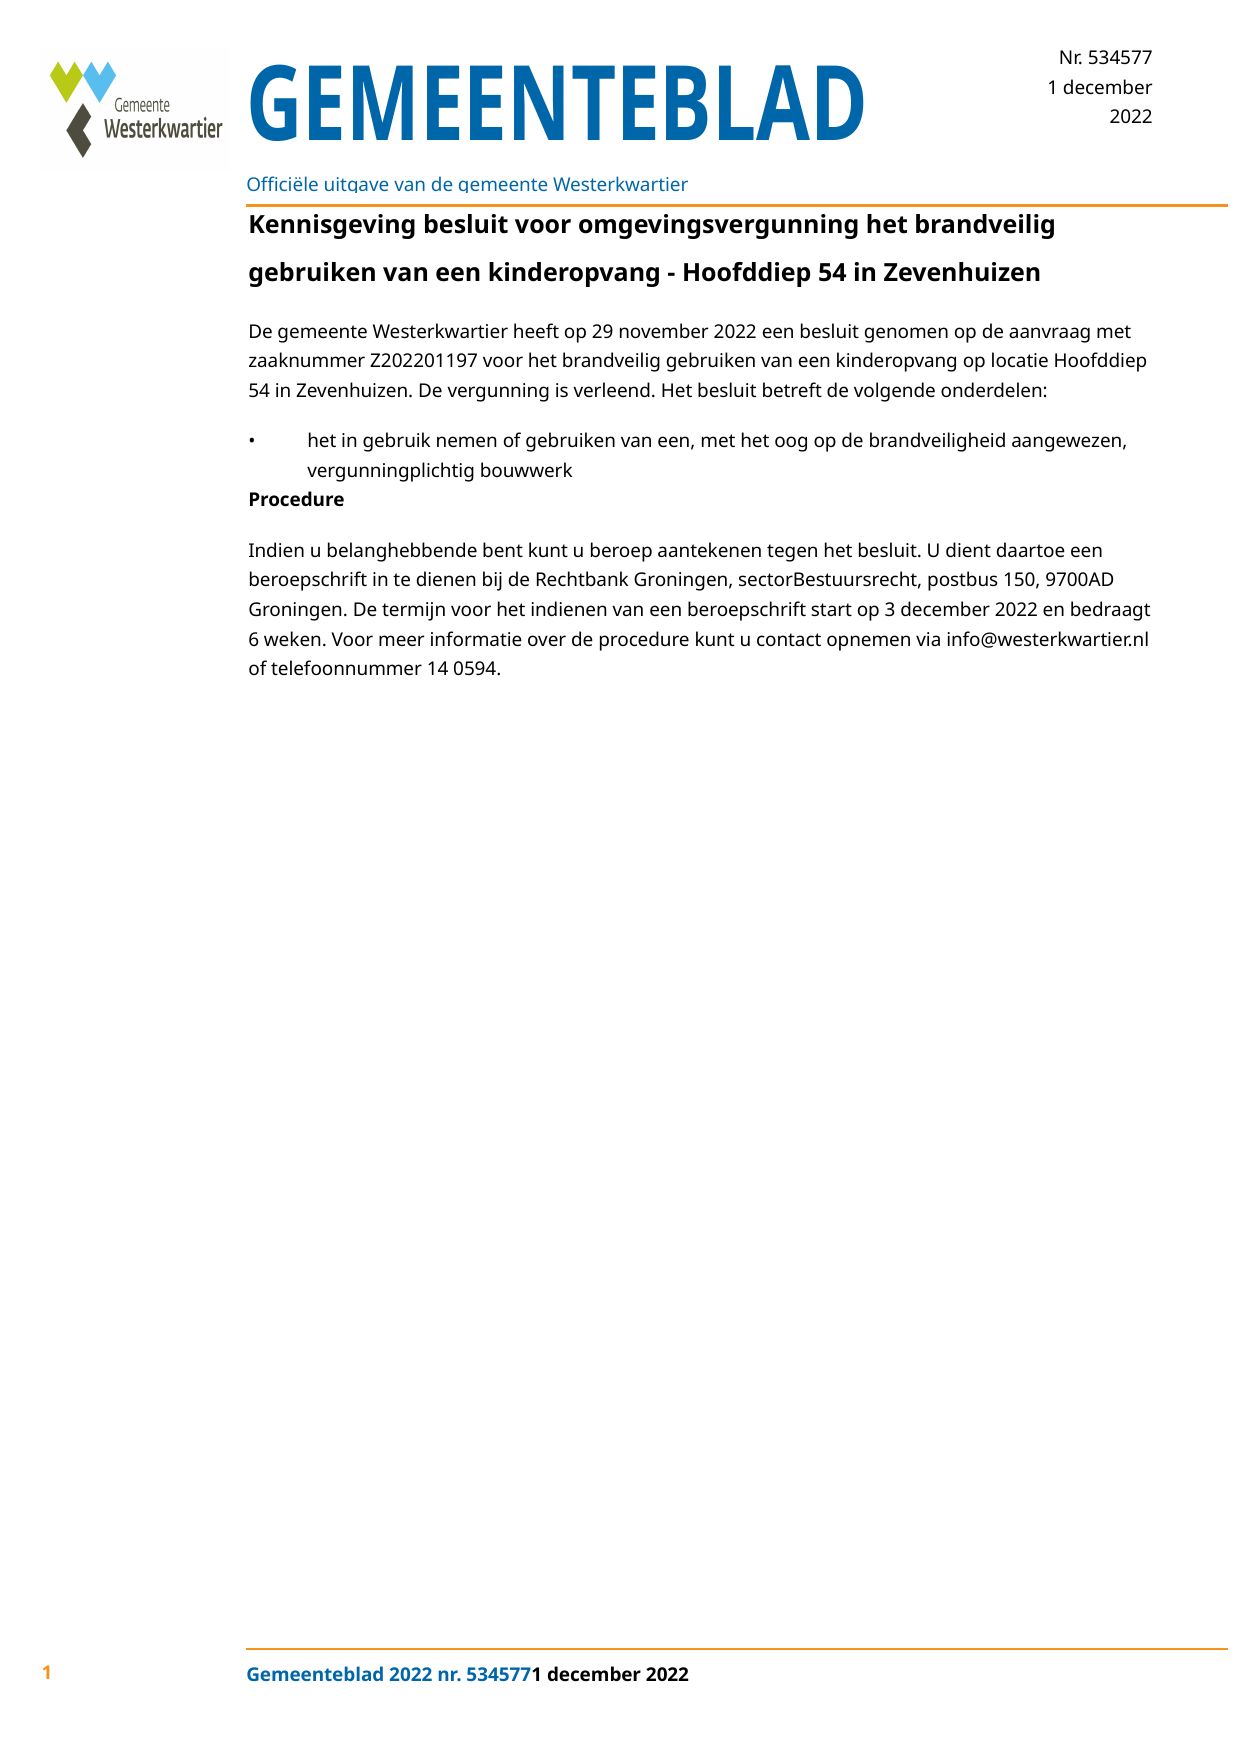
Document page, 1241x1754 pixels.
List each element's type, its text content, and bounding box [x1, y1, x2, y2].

text De gemeente Westerkwartier heeft op 29 november 2022 een besluit genomen op de aanvraag met zaaknummer Z202201197 voor het brandveilig gebruiken van een kinderopvang op locatie Hoofddiep 54 in Zevenhuizen. De vergunning is verleend. Het besluit betreft de volgende onderdelen: [248, 318, 1152, 403]
text Kennisgeving besluit voor omgevingsvergunning het brandveilig gebruiken van een kinderopvang - Hoofddiep 54 in Zevenhuizen [248, 207, 1152, 288]
picture [41, 47, 231, 172]
list het in gebruik nemen of gebruiken van een, met het oog op de brandveiligheid aangewezen, vergunningplichtig bouwwerk [248, 427, 1152, 483]
text Procedure [248, 487, 1152, 512]
text Indien u belanghebbende bent kunt u beroep aantekenen tegen het besluit. U dient daartoe een beroepschrift in te dienen bij de Rechtbank Groningen, sectorBestuursrecht, postbus 150, 9700AD Groningen. De termijn voor het indienen van een beroepschrift start op 3 december 2022 en bedraagt 6 weken. Voor meer informatie over de procedure kunt u contact opnemen via info@westerkwartier.nl of telefoonnummer 14 0594. [248, 537, 1152, 681]
